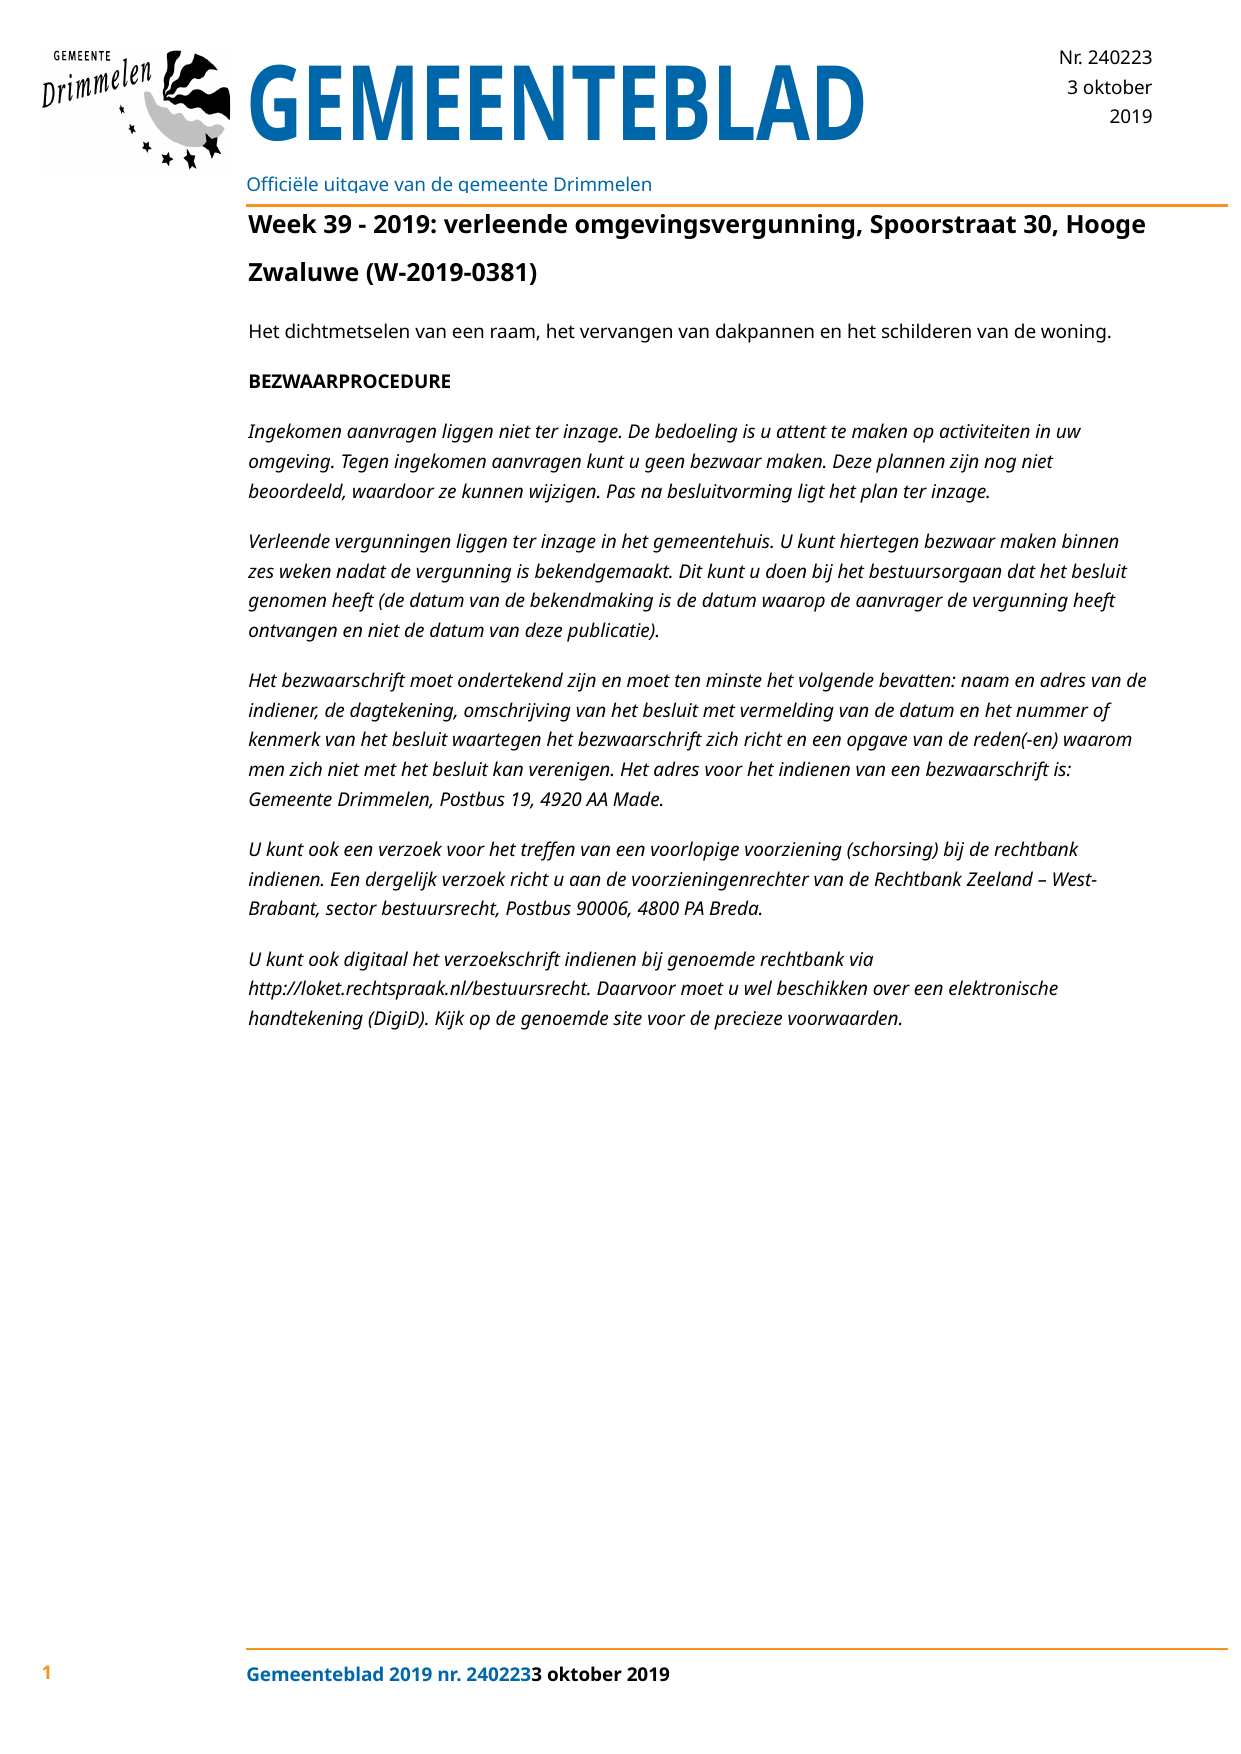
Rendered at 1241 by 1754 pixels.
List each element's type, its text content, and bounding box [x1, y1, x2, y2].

picture [41, 47, 231, 172]
text U kunt ook een verzoek voor het treffen van een voorlopige voorziening (schorsing) bij de rechtbank indienen. Een dergelijk verzoek richt u aan de voorzieningenrechter van de Rechtbank Zeeland – West-Brabant, sector bestuursrecht, Postbus 90006, 4800 PA Breda. [248, 836, 1152, 921]
text U kunt ook digitaal het verzoekschrift indienen bij genoemde rechtbank via http://loket.rechtspraak.nl/bestuursrecht. Daarvoor moet u wel beschikken over een elektronische handtekening (DigiD). Kijk op de genoemde site voor de precieze voorwaarden. [248, 946, 1152, 1031]
text Ingekomen aanvragen liggen niet ter inzage. De bedoeling is u attent te maken op activiteiten in uw omgeving. Tegen ingekomen aanvragen kunt u geen bezwaar maken. Deze plannen zijn nog niet beoordeeld, waardoor ze kunnen wijzigen. Pas na besluitvorming ligt het plan ter inzage. [248, 419, 1152, 504]
text Verleende vergunningen liggen ter inzage in het gemeentehuis. U kunt hiertegen bezwaar maken binnen zes weken nadat de vergunning is bekendgemaakt. Dit kunt u doen bij het bestuursorgaan dat het besluit genomen heeft (de datum van de bekendmaking is de datum waarop de aanvrager de vergunning heeft ontvangen en niet de datum van deze publicatie). [248, 528, 1152, 643]
text Het dichtmetselen van een raam, het vervangen van dakpannen en het schilderen van de woning. [248, 318, 1152, 344]
text BEZWAARPROCEDURE [248, 368, 1152, 394]
text Week 39 - 2019: verleende omgevingsvergunning, Spoorstraat 30, Hooge Zwaluwe (W-2019-0381) [248, 207, 1152, 288]
text Het bezwaarschrift moet ondertekend zijn en moet ten minste het volgende bevatten: naam en adres van de indiener, de dagtekening, omschrijving van het besluit met vermelding van de datum en het nummer of kenmerk van het besluit waartegen het bezwaarschrift zich richt en een opgave van de reden(-en) waarom men zich niet met het besluit kan verenigen. Het adres voor het indienen van een bezwaarschrift is: Gemeente Drimmelen, Postbus 19, 4920 AA Made. [248, 667, 1152, 812]
